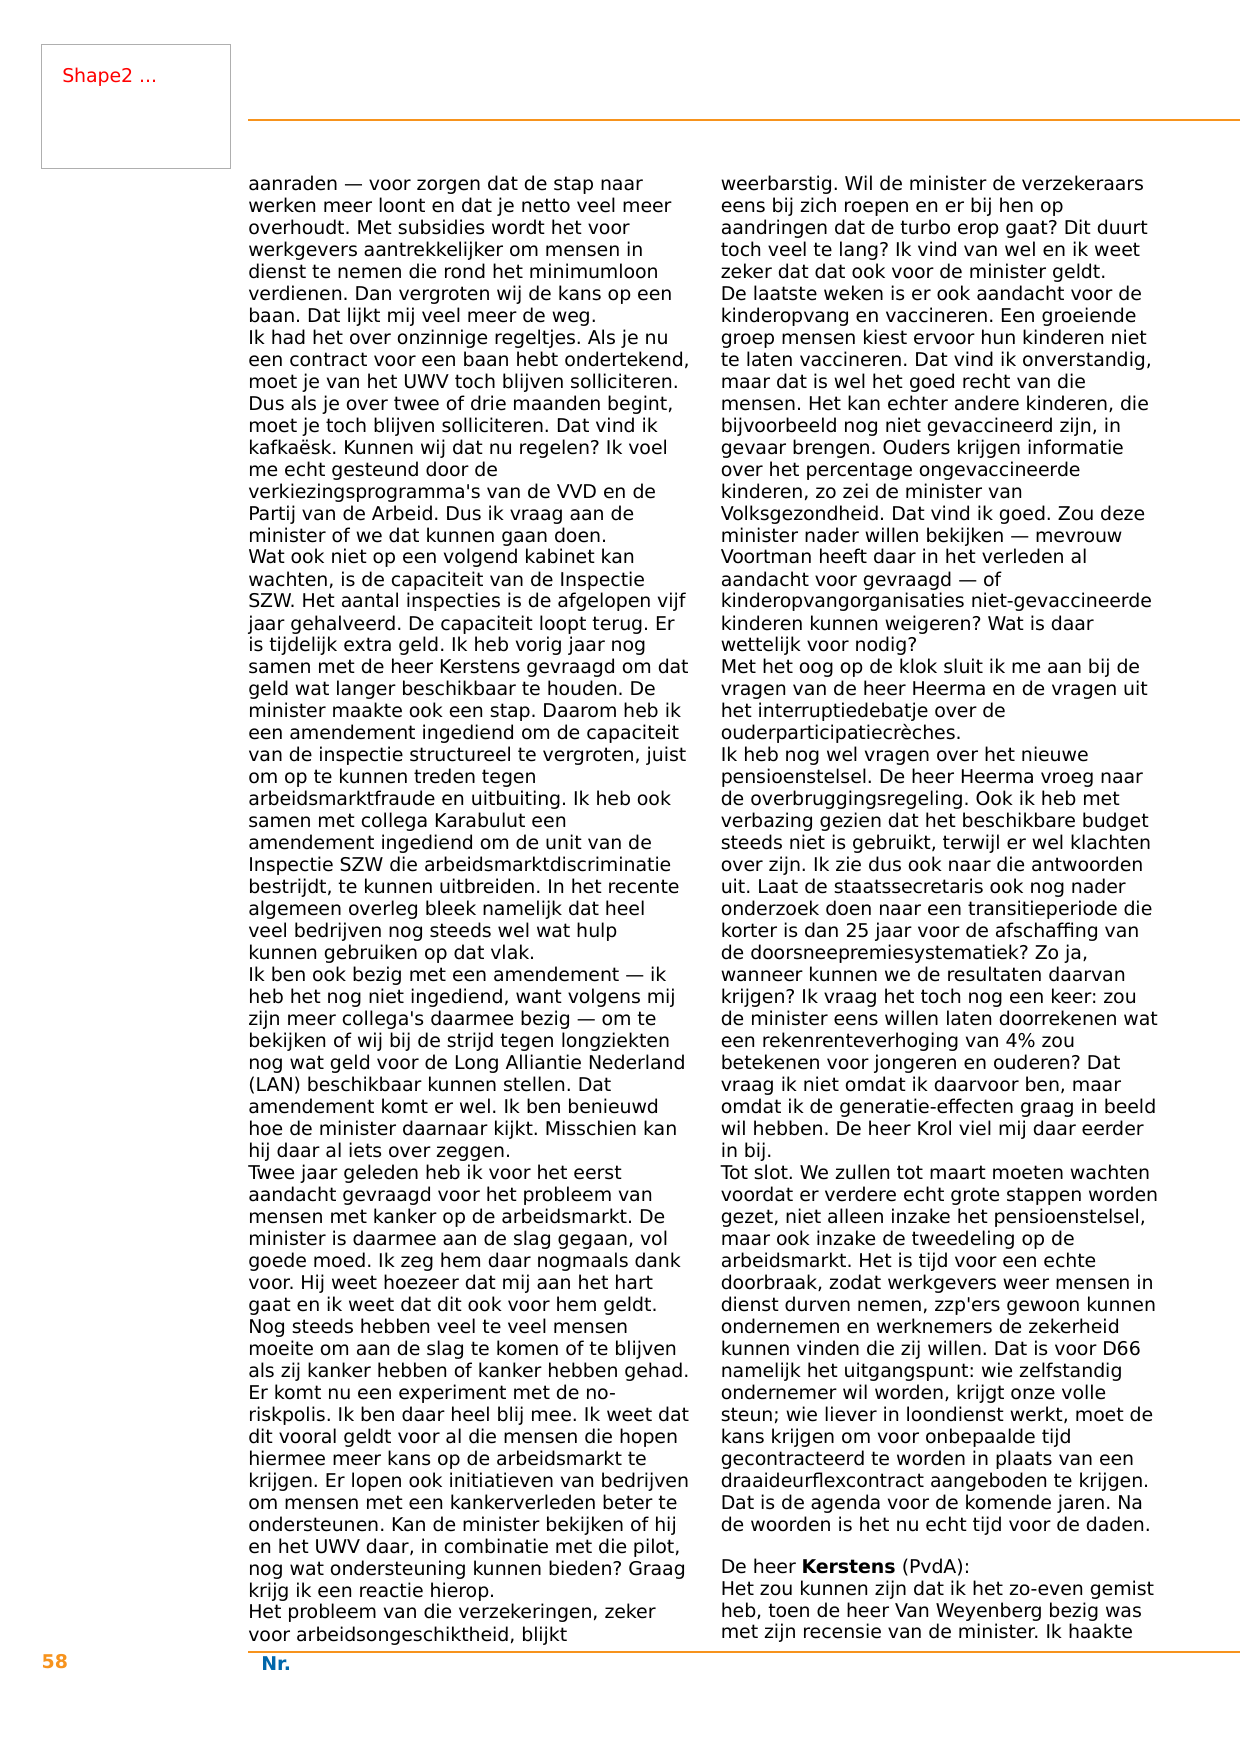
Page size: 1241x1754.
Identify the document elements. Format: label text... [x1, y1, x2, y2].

text Wat ook niet op een volgend kabinet kan wachten, is de capaciteit van de Inspectie SZW. Het aantal inspecties is de afgelopen vijf jaar gehalveerd. De capaciteit loopt terug. Er is tijdelijk extra geld. Ik heb vorig jaar nog samen met de heer Kerstens gevraagd om dat geld wat langer beschikbaar te houden. De minister maakte ook een stap. Daarom heb ik een amendement ingediend om de capaciteit van de inspectie structureel te vergroten, juist om op te kunnen treden tegen arbeidsmarktfraude en uitbuiting. Ik heb ook samen met collega Karabulut een amendement ingediend om de unit van de Inspectie SZW die arbeidsmarktdiscriminatie bestrijdt, te kunnen uitbreiden. In het recente algemeen overleg bleek namelijk dat heel veel bedrijven nog steeds wel wat hulp kunnen gebruiken op dat vlak. [248, 546, 691, 964]
text Met het oog op de klok sluit ik me aan bij de vragen van de heer Heerma en de vragen uit het interruptiedebatje over de ouderparticipatiecrèches. [721, 656, 1163, 744]
text De laatste weken is er ook aandacht voor de kinderopvang en vaccineren. Een groeiende groep mensen kiest ervoor hun kinderen niet te laten vaccineren. Dat vind ik onverstandig, maar dat is wel het goed recht van die mensen. Het kan echter andere kinderen, die bijvoorbeeld nog niet gevaccineerd zijn, in gevaar brengen. Ouders krijgen informatie over het percentage ongevaccineerde kinderen, zo zei de minister van Volksgezondheid. Dat vind ik goed. Zou deze minister nader willen bekijken — mevrouw Voortman heeft daar in het verleden al aandacht voor gevraagd — of kinderopvangorganisaties niet-gevaccineerde kinderen kunnen weigeren? Wat is daar wettelijk voor nodig? [721, 283, 1163, 656]
text Ik heb nog wel vragen over het nieuwe pensioenstelsel. De heer Heerma vroeg naar de overbruggingsregeling. Ook ik heb met verbazing gezien dat het beschikbare budget steeds niet is gebruikt, terwijl er wel klachten over zijn. Ik zie dus ook naar die antwoorden uit. Laat de staatssecretaris ook nog nader onderzoek doen naar een transitieperiode die korter is dan 25 jaar voor de afschaffing van de doorsneepremiesystematiek? Zo ja, wanneer kunnen we de resultaten daarvan krijgen? Ik vraag het toch nog een keer: zou de minister eens willen laten doorrekenen wat een rekenrenteverhoging van 4% zou betekenen voor jongeren en ouderen? Dat vraag ik niet omdat ik daarvoor ben, maar omdat ik de generatie-effecten graag in beeld wil hebben. De heer Krol viel mij daar eerder in bij. [721, 744, 1163, 1162]
text Tot slot. We zullen tot maart moeten wachten voordat er verdere echt grote stappen worden gezet, niet alleen inzake het pensioenstelsel, maar ook inzake de tweedeling op de arbeidsmarkt. Het is tijd voor een echte doorbraak, zodat werkgevers weer mensen in dienst durven nemen, zzp'ers gewoon kunnen ondernemen en werknemers de zekerheid kunnen vinden die zij willen. Dat is voor D66 namelijk het uitgangspunt: wie zelfstandig ondernemer wil worden, krijgt onze volle steun; wie liever in loondienst werkt, moet de kans krijgen om voor onbepaalde tijd gecontracteerd te worden in plaats van een draaideurflexcontract aangeboden te krijgen. Dat is de agenda voor de komende jaren. Na de woorden is het nu echt tijd voor de daden. [721, 1162, 1163, 1536]
text weerbarstig. Wil de minister de verzekeraars eens bij zich roepen en er bij hen op aandringen dat de turbo erop gaat? Dit duurt toch veel te lang? Ik vind van wel en ik weet zeker dat dat ook voor de minister geldt. [721, 173, 1163, 283]
text Ik ben ook bezig met een amendement — ik heb het nog niet ingediend, want volgens mij zijn meer collega's daarmee bezig — om te bekijken of wij bij de strijd tegen longziekten nog wat geld voor de Long Alliantie Nederland (LAN) beschikbaar kunnen stellen. Dat amendement komt er wel. Ik ben benieuwd hoe de minister daarnaar kijkt. Misschien kan hij daar al iets over zeggen. [248, 964, 691, 1162]
text aanraden — voor zorgen dat de stap naar werken meer loont en dat je netto veel meer overhoudt. Met subsidies wordt het voor werkgevers aantrekkelijker om mensen in dienst te nemen die rond het minimumloon verdienen. Dan vergroten wij de kans op een baan. Dat lijkt mij veel meer de weg. [248, 173, 691, 327]
text Twee jaar geleden heb ik voor het eerst aandacht gevraagd voor het probleem van mensen met kanker op de arbeidsmarkt. De minister is daarmee aan de slag gegaan, vol goede moed. Ik zeg hem daar nogmaals dank voor. Hij weet hoezeer dat mij aan het hart gaat en ik weet dat dit ook voor hem geldt. Nog steeds hebben veel te veel mensen moeite om aan de slag te komen of te blijven als zij kanker hebben of kanker hebben gehad. Er komt nu een experiment met de no-riskpolis. Ik ben daar heel blij mee. Ik weet dat dit vooral geldt voor al die mensen die hopen hiermee meer kans op de arbeidsmarkt te krijgen. Er lopen ook initiatieven van bedrijven om mensen met een kankerverleden beter te ondersteunen. Kan de minister bekijken of hij en het UWV daar, in combinatie met die pilot, nog wat ondersteuning kunnen bieden? Graag krijg ik een reactie hierop. [248, 1162, 691, 1601]
text Het probleem van die verzekeringen, zeker voor arbeidsongeschiktheid, blijkt [248, 1601, 691, 1645]
text Het zou kunnen zijn dat ik het zo-even gemist heb, toen de heer Van Weyenberg bezig was met zijn recensie van de minister. Ik haakte [721, 1577, 1163, 1643]
text De heer Kerstens (PvdA): [721, 1556, 1163, 1577]
text Ik had het over onzinnige regeltjes. Als je nu een contract voor een baan hebt ondertekend, moet je van het UWV toch blijven solliciteren. Dus als je over twee of drie maanden begint, moet je toch blijven solliciteren. Dat vind ik kafkaësk. Kunnen wij dat nu regelen? Ik voel me echt gesteund door de verkiezingsprogramma's van de VVD en de Partij van de Arbeid. Dus ik vraag aan de minister of we dat kunnen gaan doen. [248, 327, 691, 546]
